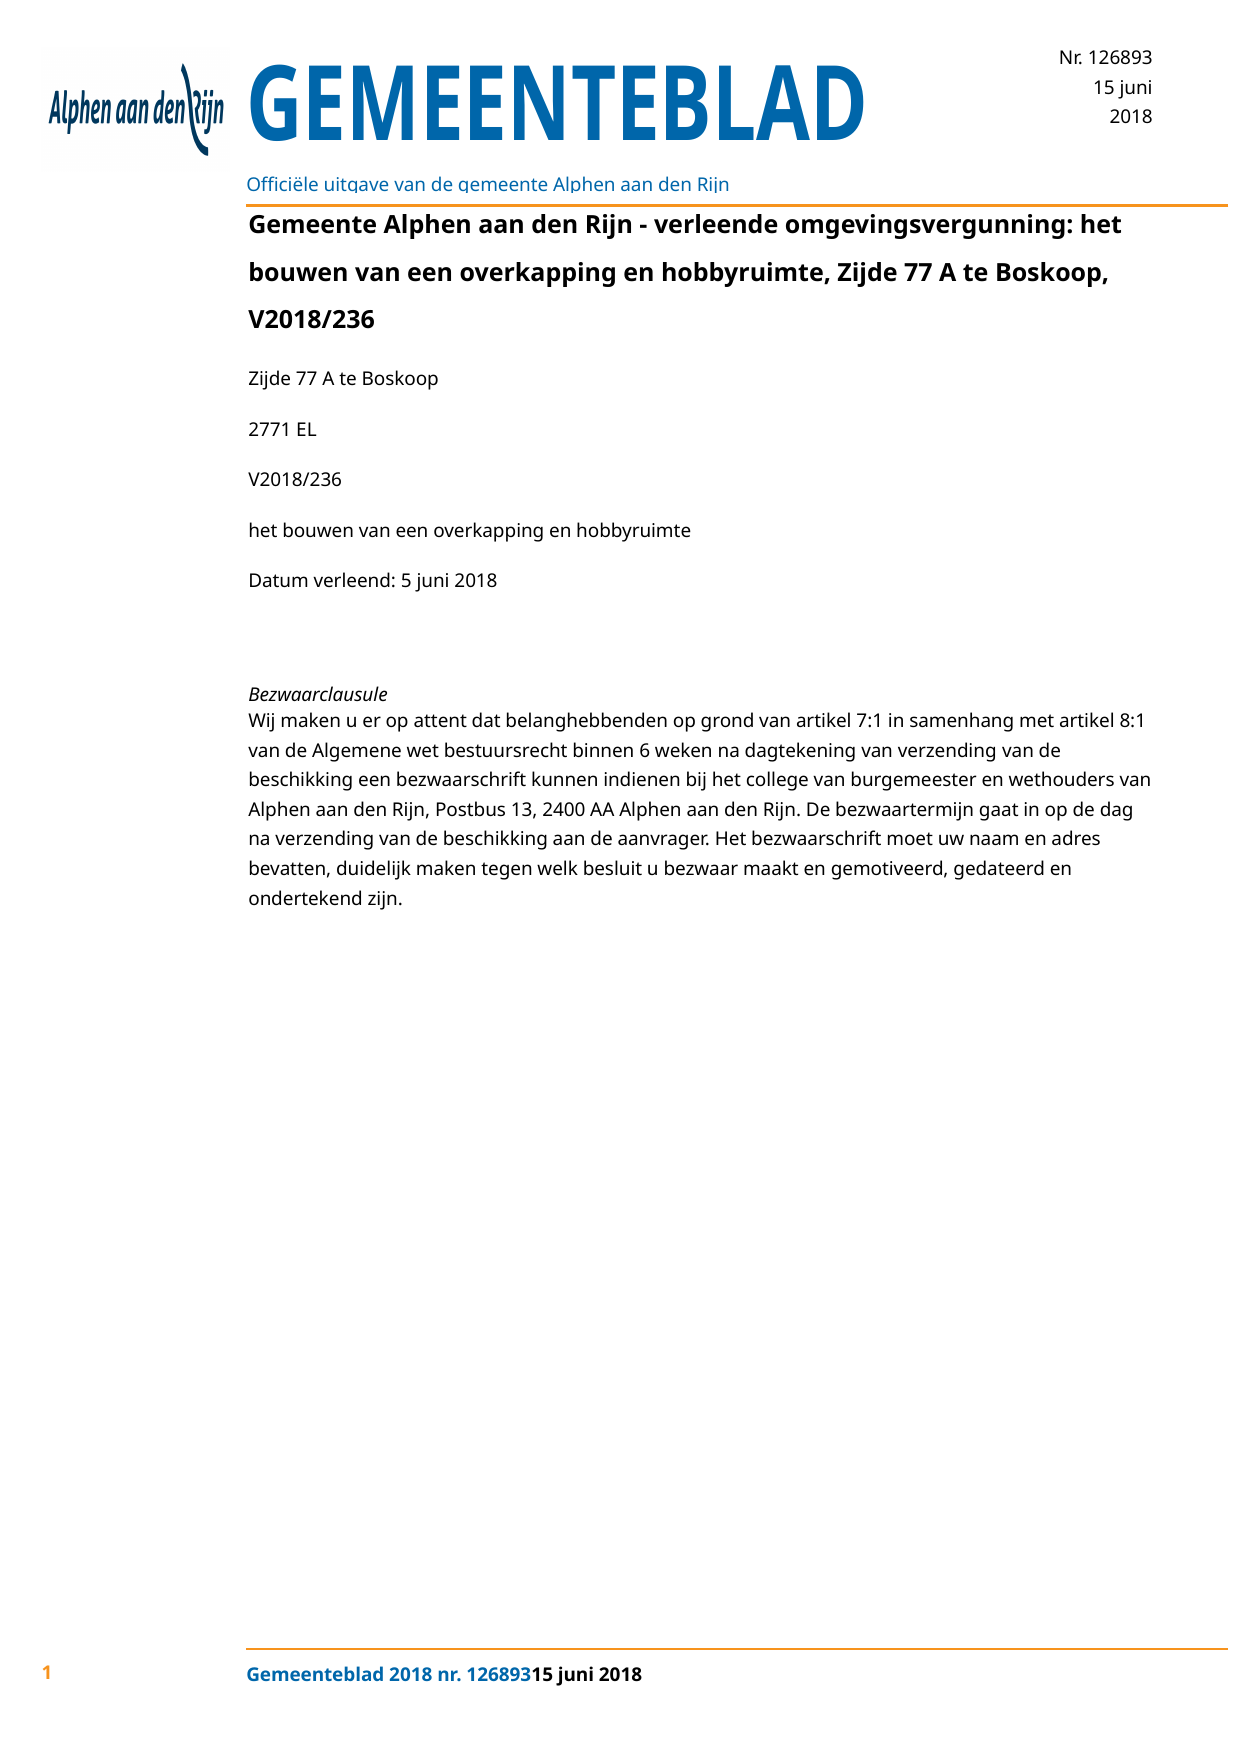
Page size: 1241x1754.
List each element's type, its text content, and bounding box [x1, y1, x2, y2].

text het bouwen van een overkapping en hobbyruimte [248, 517, 1152, 542]
picture [41, 47, 231, 172]
text V2018/236 [248, 466, 1152, 492]
text Bezwaarclausule [248, 682, 1152, 707]
text Datum verleend: 5 juni 2018 [248, 567, 1152, 593]
text Wij maken u er op attent dat belanghebbenden op grond van artikel 7:1 in samenhang met artikel 8:1 van de Algemene wet bestuursrecht binnen 6 weken na dagtekening van verzending van de beschikking een bezwaarschrift kunnen indienen bij het college van burgemeester en wethouders van Alphen aan den Rijn, Postbus 13, 2400 AA Alphen aan den Rijn. De bezwaartermijn gaat in op de dag na verzending van de beschikking aan de aanvrager. Het bezwaarschrift moet uw naam en adres bevatten, duidelijk maken tegen welk besluit u bezwaar maakt en gemotiveerd, gedateerd en ondertekend zijn. [248, 707, 1152, 911]
text Zijde 77 A te Boskoop [248, 366, 1152, 391]
text 2771 EL [248, 416, 1152, 442]
text Gemeente Alphen aan den Rijn - verleende omgevingsvergunning: het bouwen van een overkapping en hobbyruimte, Zijde 77 A te Boskoop, V2018/236 [248, 207, 1152, 336]
